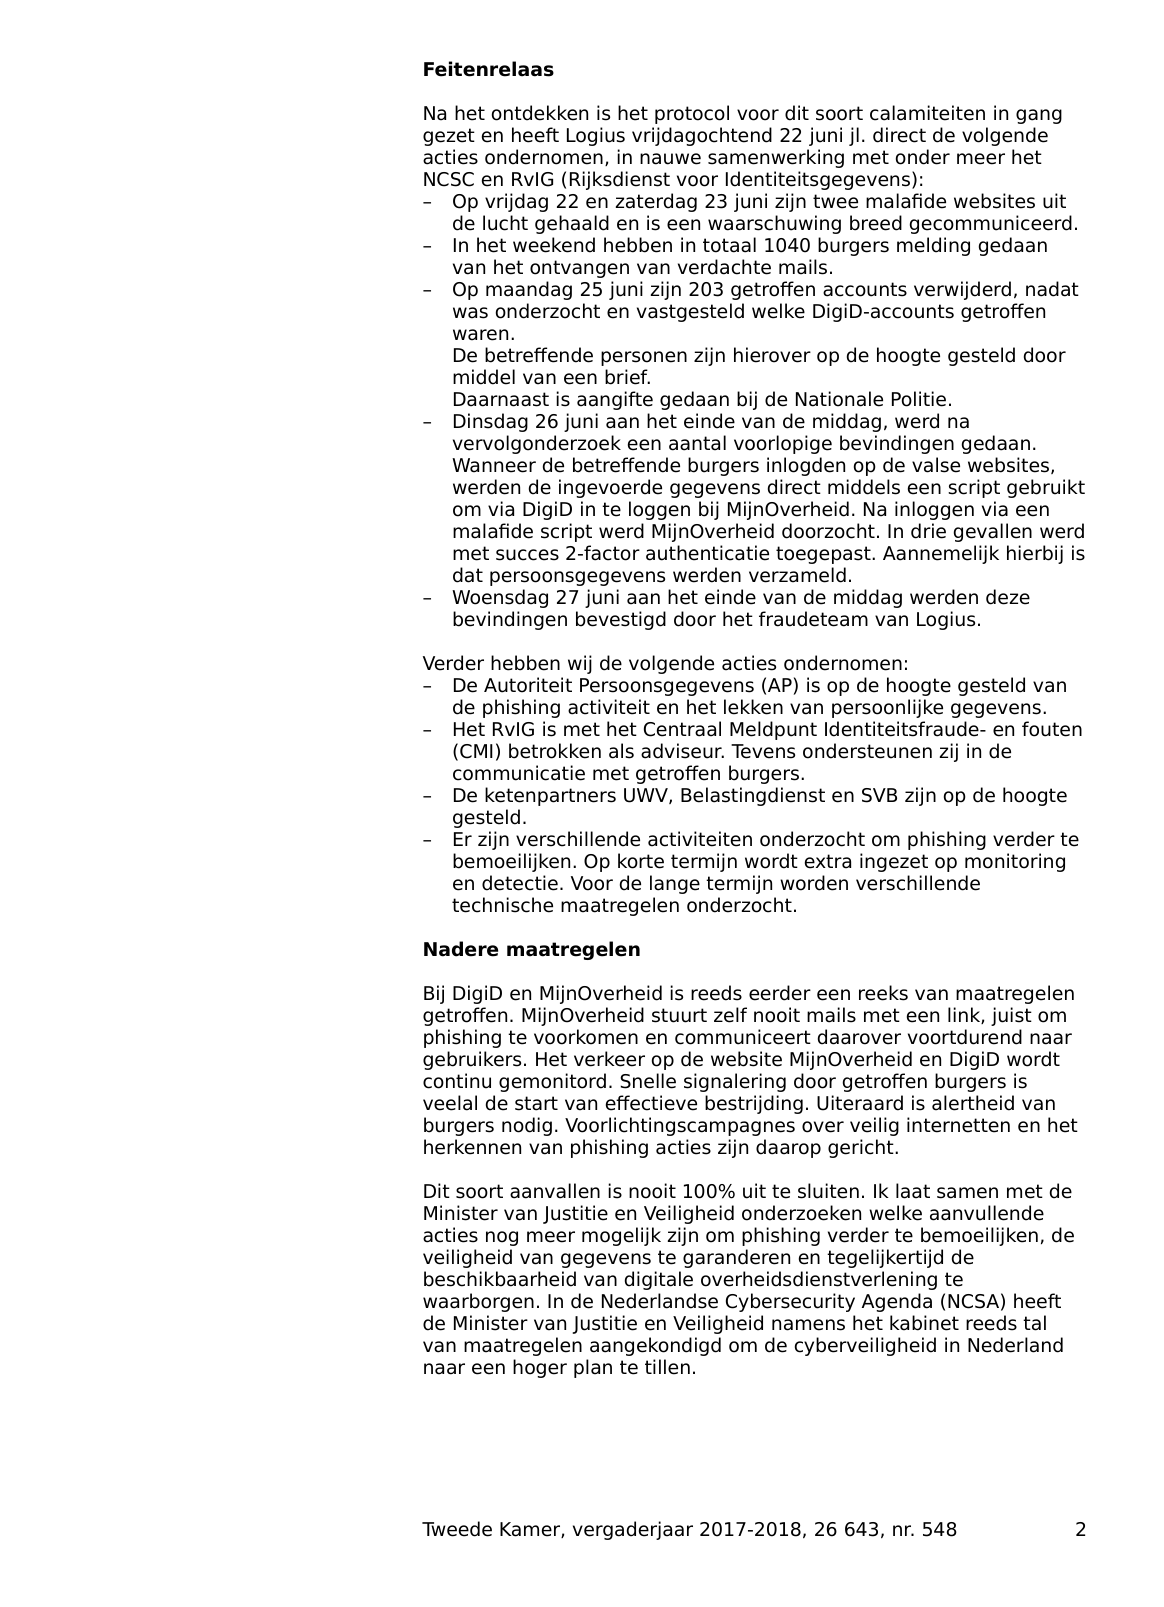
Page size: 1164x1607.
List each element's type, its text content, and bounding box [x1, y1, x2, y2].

subtitle Nadere maatregelen [422, 939, 1087, 961]
text – In het weekend hebben in totaal 1040 burgers melding gedaan van het ontvangen van verdachte mails. [422, 235, 1087, 279]
text – De ketenpartners UWV, Belastingdienst en SVB zijn op de hoogte gesteld. [422, 785, 1087, 829]
text Na het ontdekken is het protocol voor dit soort calamiteiten in gang gezet en heeft Logius vrijdagochtend 22 juni jl. direct de volgende acties ondernomen, in nauwe samenwerking met onder meer het NCSC en RvIG (Rijksdienst voor Identiteitsgegevens): [422, 103, 1087, 191]
text – Woensdag 27 juni aan het einde van de middag werden deze bevindingen bevestigd door het fraudeteam van Logius. [422, 587, 1087, 631]
text – Het RvIG is met het Centraal Meldpunt Identiteitsfraude- en fouten (CMI) betrokken als adviseur. Tevens ondersteunen zij in de communicatie met getroffen burgers. [422, 719, 1087, 785]
text Verder hebben wij de volgende acties ondernomen: [422, 653, 1087, 675]
text – Op maandag 25 juni zijn 203 getroffen accounts verwijderd, nadat was onderzocht en vastgesteld welke DigiD-accounts getroffen waren. [422, 279, 1087, 345]
text De betreffende personen zijn hierover op de hoogte gesteld door middel van een brief. [452, 345, 1087, 389]
text – De Autoriteit Persoonsgegevens (AP) is op de hoogte gesteld van de phishing activiteit en het lekken van persoonlijke gegevens. [422, 675, 1087, 719]
subtitle Feitenrelaas [422, 59, 1087, 81]
text Daarnaast is aangifte gedaan bij de Nationale Politie. [452, 389, 1087, 411]
text – Er zijn verschillende activiteiten onderzocht om phishing verder te bemoeilijken. Op korte termijn wordt extra ingezet op monitoring en detectie. Voor de lange termijn worden verschillende technische maatregelen onderzocht. [422, 829, 1087, 917]
text – Dinsdag 26 juni aan het einde van de middag, werd na vervolgonderzoek een aantal voorlopige bevindingen gedaan. Wanneer de betreffende burgers inlogden op de valse websites, werden de ingevoerde gegevens direct middels een script gebruikt om via DigiD in te loggen bij MijnOverheid. Na inloggen via een malafide script werd MijnOverheid doorzocht. In drie gevallen werd met succes 2-factor authenticatie toegepast. Aannemelijk hierbij is dat persoonsgegevens werden verzameld. [422, 411, 1087, 587]
text Dit soort aanvallen is nooit 100% uit te sluiten. Ik laat samen met de Minister van Justitie en Veiligheid onderzoeken welke aanvullende acties nog meer mogelijk zijn om phishing verder te bemoeilijken, de veiligheid van gegevens te garanderen en tegelijkertijd de beschikbaarheid van digitale overheidsdienstverlening te waarborgen. In de Nederlandse Cybersecurity Agenda (NCSA) heeft de Minister van Justitie en Veiligheid namens het kabinet reeds tal van maatregelen aangekondigd om de cyberveiligheid in Nederland naar een hoger plan te tillen. [422, 1181, 1087, 1379]
text Bij DigiD en MijnOverheid is reeds eerder een reeks van maatregelen getroffen. MijnOverheid stuurt zelf nooit mails met een link, juist om phishing te voorkomen en communiceert daarover voortdurend naar gebruikers. Het verkeer op de website MijnOverheid en DigiD wordt continu gemonitord. Snelle signalering door getroffen burgers is veelal de start van effectieve bestrijding. Uiteraard is alertheid van burgers nodig. Voorlichtingscampagnes over veilig internetten en het herkennen van phishing acties zijn daarop gericht. [422, 983, 1087, 1159]
text – Op vrijdag 22 en zaterdag 23 juni zijn twee malafide websites uit de lucht gehaald en is een waarschuwing breed gecommuniceerd. [422, 191, 1087, 235]
